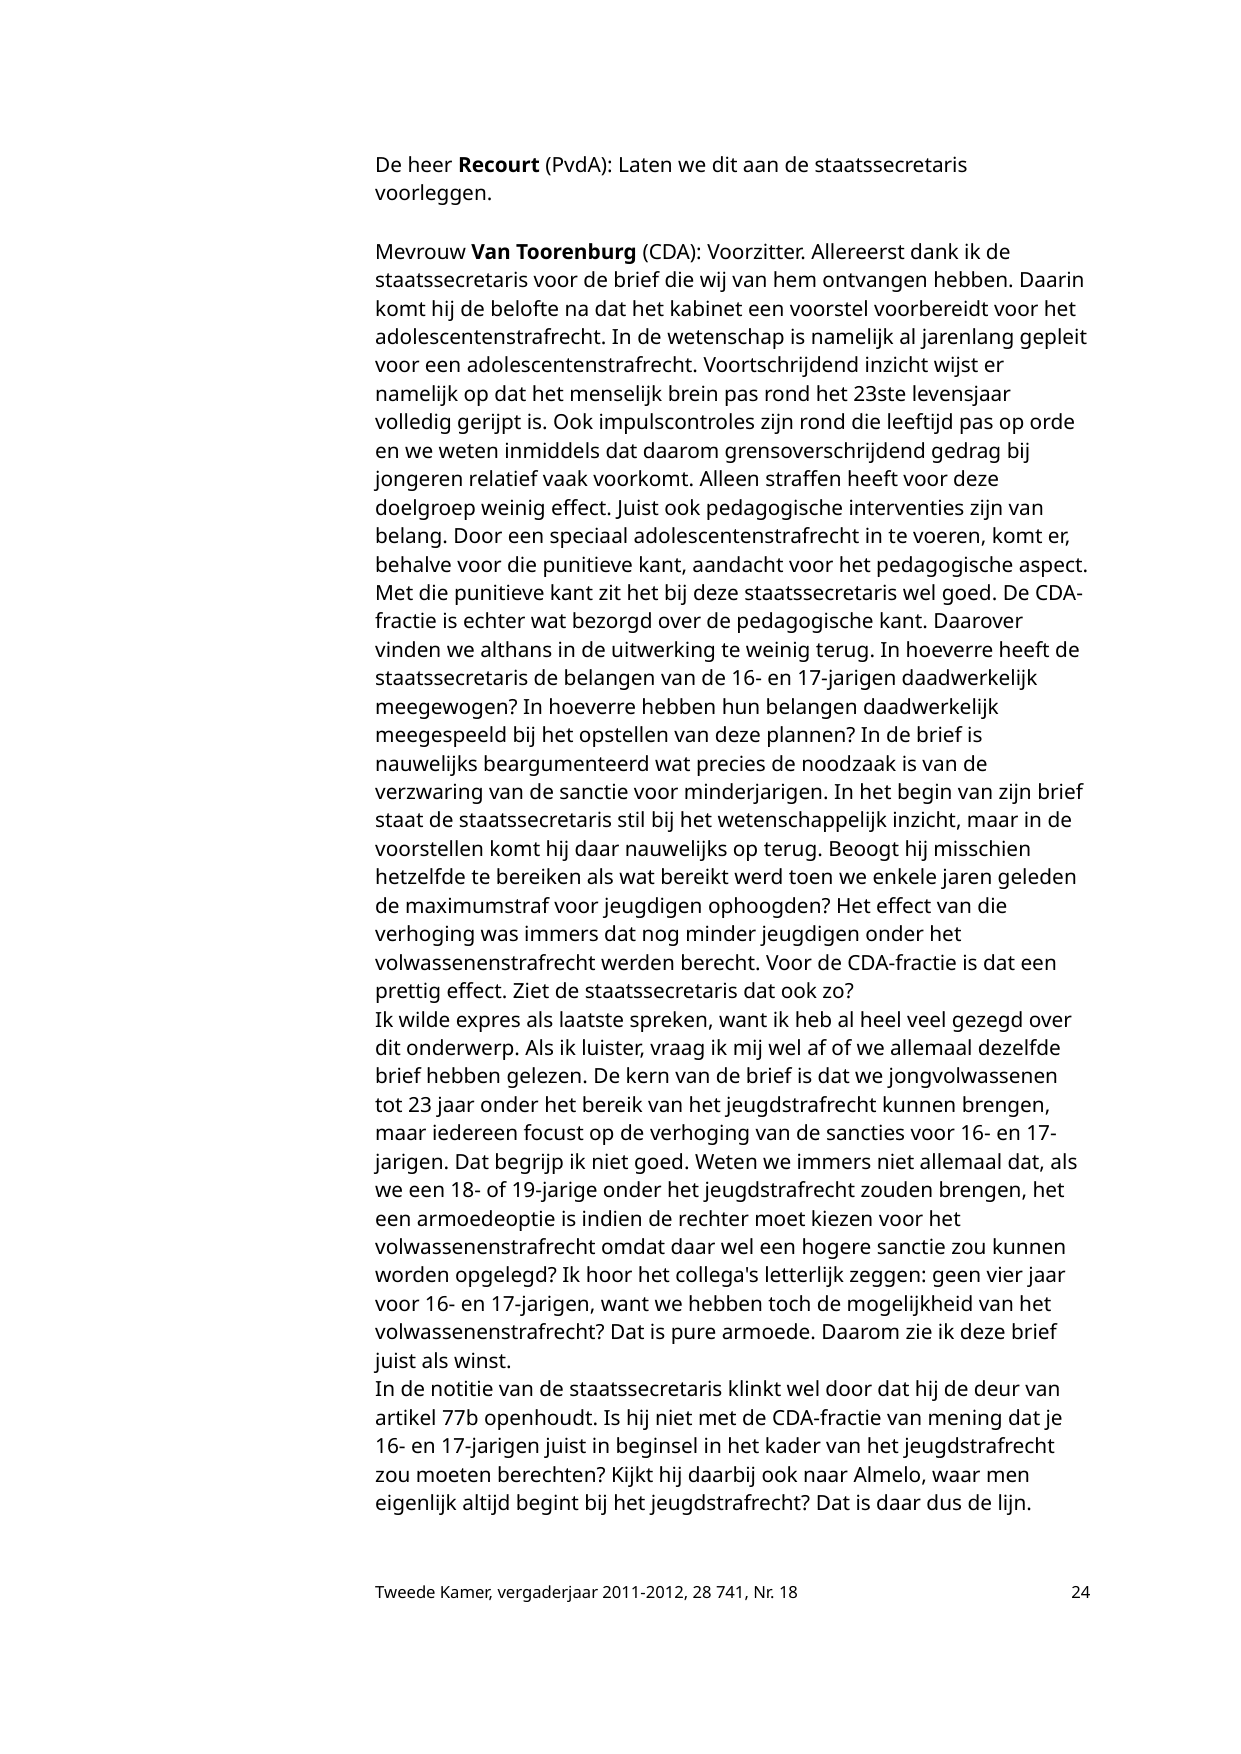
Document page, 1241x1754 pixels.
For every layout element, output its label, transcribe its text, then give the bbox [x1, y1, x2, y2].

text Met die punitieve kant zit het bij deze staatssecretaris wel goed. De CDA-fractie is echter wat bezorgd over de pedagogische kant. Daarover vinden we althans in de uitwerking te weinig terug. In hoeverre heeft de staatssecretaris de belangen van de 16- en 17-jarigen daadwerkelijk meegewogen? In hoeverre hebben hun belangen daadwerkelijk meegespeeld bij het opstellen van deze plannen? In de brief is nauwelijks beargumenteerd wat precies de noodzaak is van de verzwaring van de sanctie voor minderjarigen. In het begin van zijn brief staat de staatssecretaris stil bij het wetenschappelijk inzicht, maar in de voorstellen komt hij daar nauwelijks op terug. Beoogt hij misschien hetzelfde te bereiken als wat bereikt werd toen we enkele jaren geleden de maximumstraf voor jeugdigen ophoogden? Het effect van die verhoging was immers dat nog minder jeugdigen onder het volwassenenstrafrecht werden berecht. Voor de CDA-fractie is dat een prettig effect. Ziet de staatssecretaris dat ook zo? [375, 578, 1090, 1005]
text De heer Recourt (PvdA): Laten we dit aan de staatssecretaris voorleggen. [375, 150, 1090, 207]
text Ik wilde expres als laatste spreken, want ik heb al heel veel gezegd over dit onderwerp. Als ik luister, vraag ik mij wel af of we allemaal dezelfde brief hebben gelezen. De kern van de brief is dat we jongvolwassenen tot 23 jaar onder het bereik van het jeugdstrafrecht kunnen brengen, maar iedereen focust op de verhoging van de sancties voor 16- en 17-jarigen. Dat begrijp ik niet goed. Weten we immers niet allemaal dat, als we een 18- of 19-jarige onder het jeugdstrafrecht zouden brengen, het een armoedeoptie is indien de rechter moet kiezen voor het volwassenenstrafrecht omdat daar wel een hogere sanctie zou kunnen worden opgelegd? Ik hoor het collega's letterlijk zeggen: geen vier jaar voor 16- en 17-jarigen, want we hebben toch de mogelijkheid van het volwassenenstrafrecht? Dat is pure armoede. Daarom zie ik deze brief juist als winst. [375, 1005, 1090, 1374]
text In de notitie van de staatssecretaris klinkt wel door dat hij de deur van artikel 77b openhoudt. Is hij niet met de CDA-fractie van mening dat je 16- en 17-jarigen juist in beginsel in het kader van het jeugdstrafrecht zou moeten berechten? Kijkt hij daarbij ook naar Almelo, waar men eigenlijk altijd begint bij het jeugdstrafrecht? Dat is daar dus de lijn. [375, 1374, 1090, 1517]
text Mevrouw Van Toorenburg (CDA): Voorzitter. Allereerst dank ik de staatssecretaris voor de brief die wij van hem ontvangen hebben. Daarin komt hij de belofte na dat het kabinet een voorstel voorbereidt voor het adolescentenstrafrecht. In de wetenschap is namelijk al jarenlang gepleit voor een adolescentenstrafrecht. Voortschrijdend inzicht wijst er namelijk op dat het menselijk brein pas rond het 23ste levensjaar volledig gerijpt is. Ook impulscontroles zijn rond die leeftijd pas op orde en we weten inmiddels dat daarom grensoverschrijdend gedrag bij jongeren relatief vaak voorkomt. Alleen straffen heeft voor deze doelgroep weinig effect. Juist ook pedagogische interventies zijn van belang. Door een speciaal adolescentenstrafrecht in te voeren, komt er, behalve voor die punitieve kant, aandacht voor het pedagogische aspect. [375, 237, 1090, 578]
